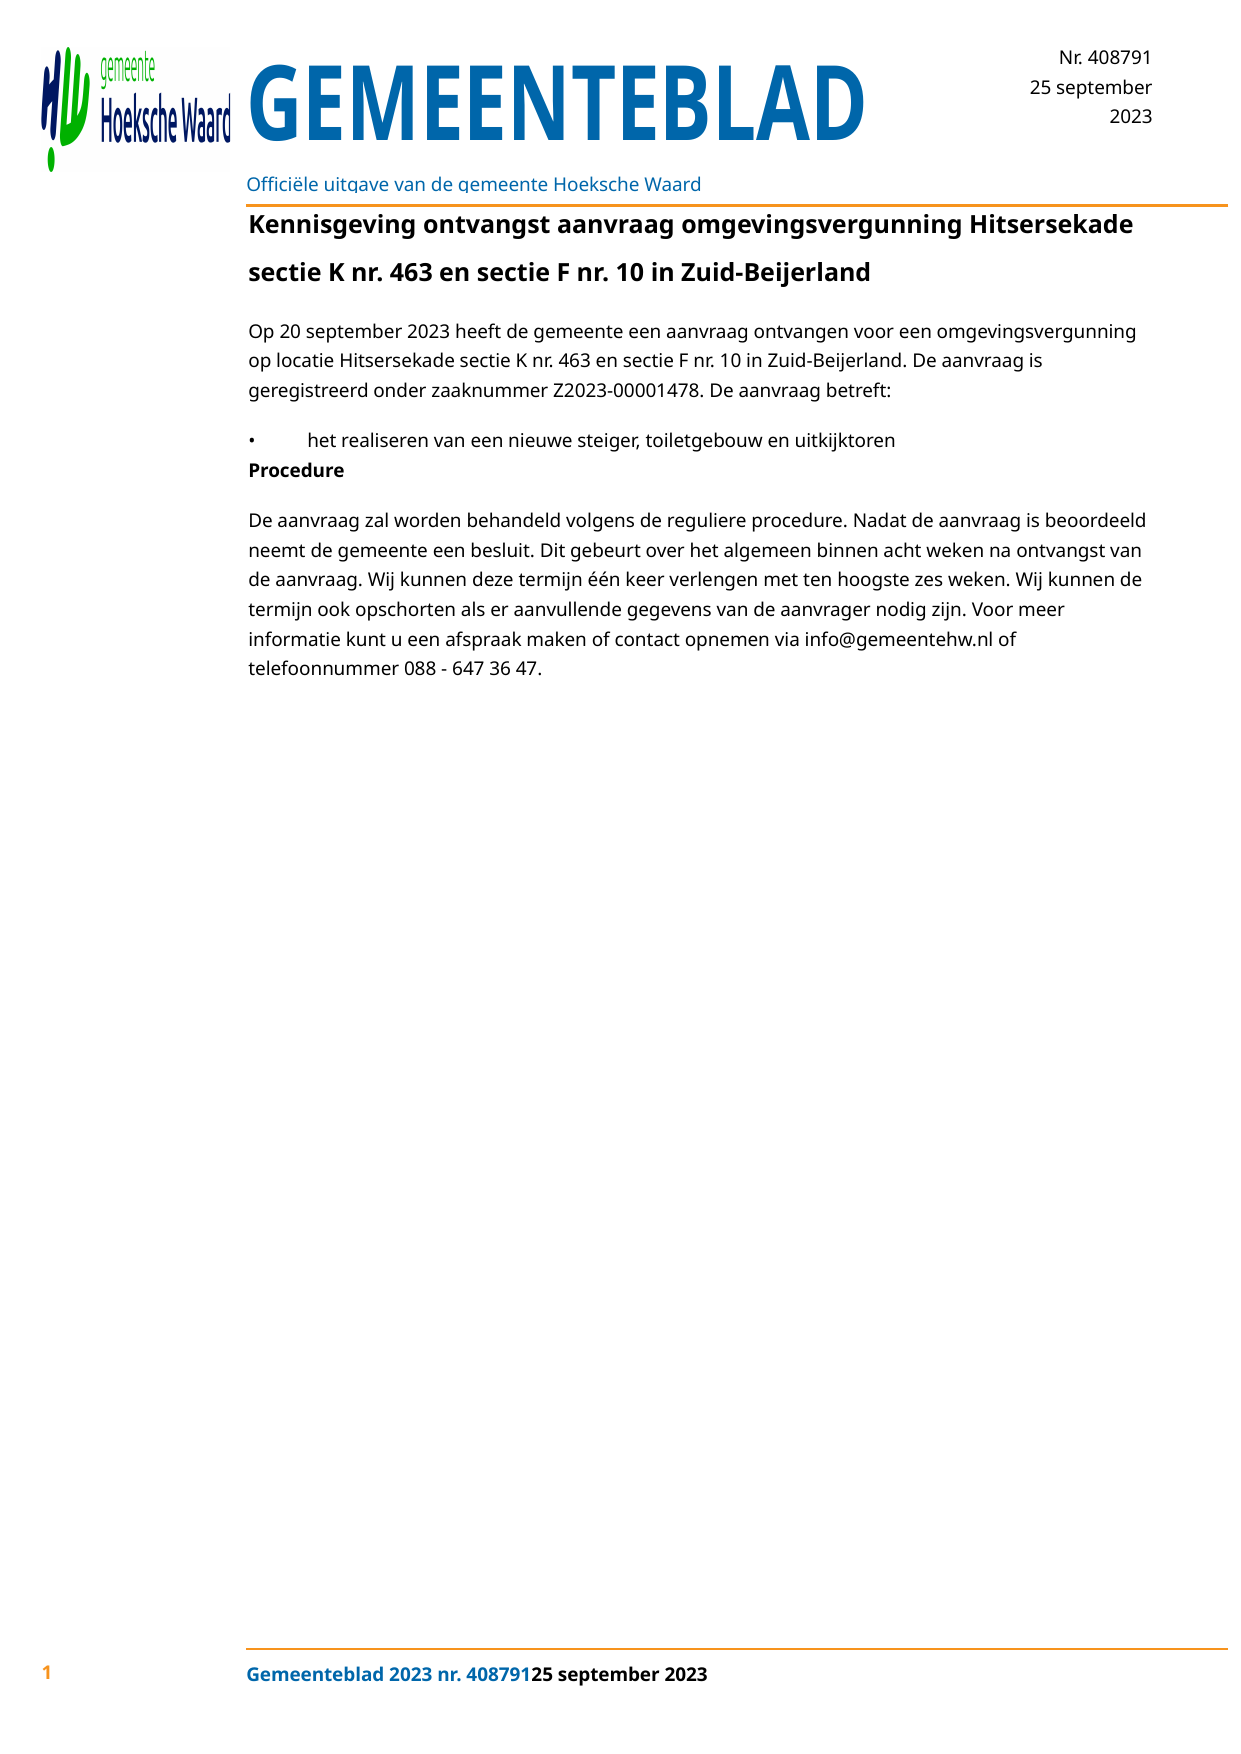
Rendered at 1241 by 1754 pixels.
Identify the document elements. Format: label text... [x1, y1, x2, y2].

picture [41, 47, 231, 172]
text Op 20 september 2023 heeft de gemeente een aanvraag ontvangen voor een omgevingsvergunning op locatie Hitsersekade sectie K nr. 463 en sectie F nr. 10 in Zuid-Beijerland. De aanvraag is geregistreerd onder zaaknummer Z2023-00001478. De aanvraag betreft: [248, 318, 1152, 403]
text De aanvraag zal worden behandeld volgens de reguliere procedure. Nadat de aanvraag is beoordeeld neemt de gemeente een besluit. Dit gebeurt over het algemeen binnen acht weken na ontvangst van de aanvraag. Wij kunnen deze termijn één keer verlengen met ten hoogste zes weken. Wij kunnen de termijn ook opschorten als er aanvullende gegevens van de aanvrager nodig zijn. Voor meer informatie kunt u een afspraak maken of contact opnemen via info@gemeentehw.nl of telefoonnummer 088 - 647 36 47. [248, 507, 1152, 681]
text Kennisgeving ontvangst aanvraag omgevingsvergunning Hitsersekade sectie K nr. 463 en sectie F nr. 10 in Zuid-Beijerland [248, 207, 1152, 288]
text Procedure [248, 457, 1152, 483]
list het realiseren van een nieuwe steiger, toiletgebouw en uitkijktoren [248, 427, 1152, 453]
